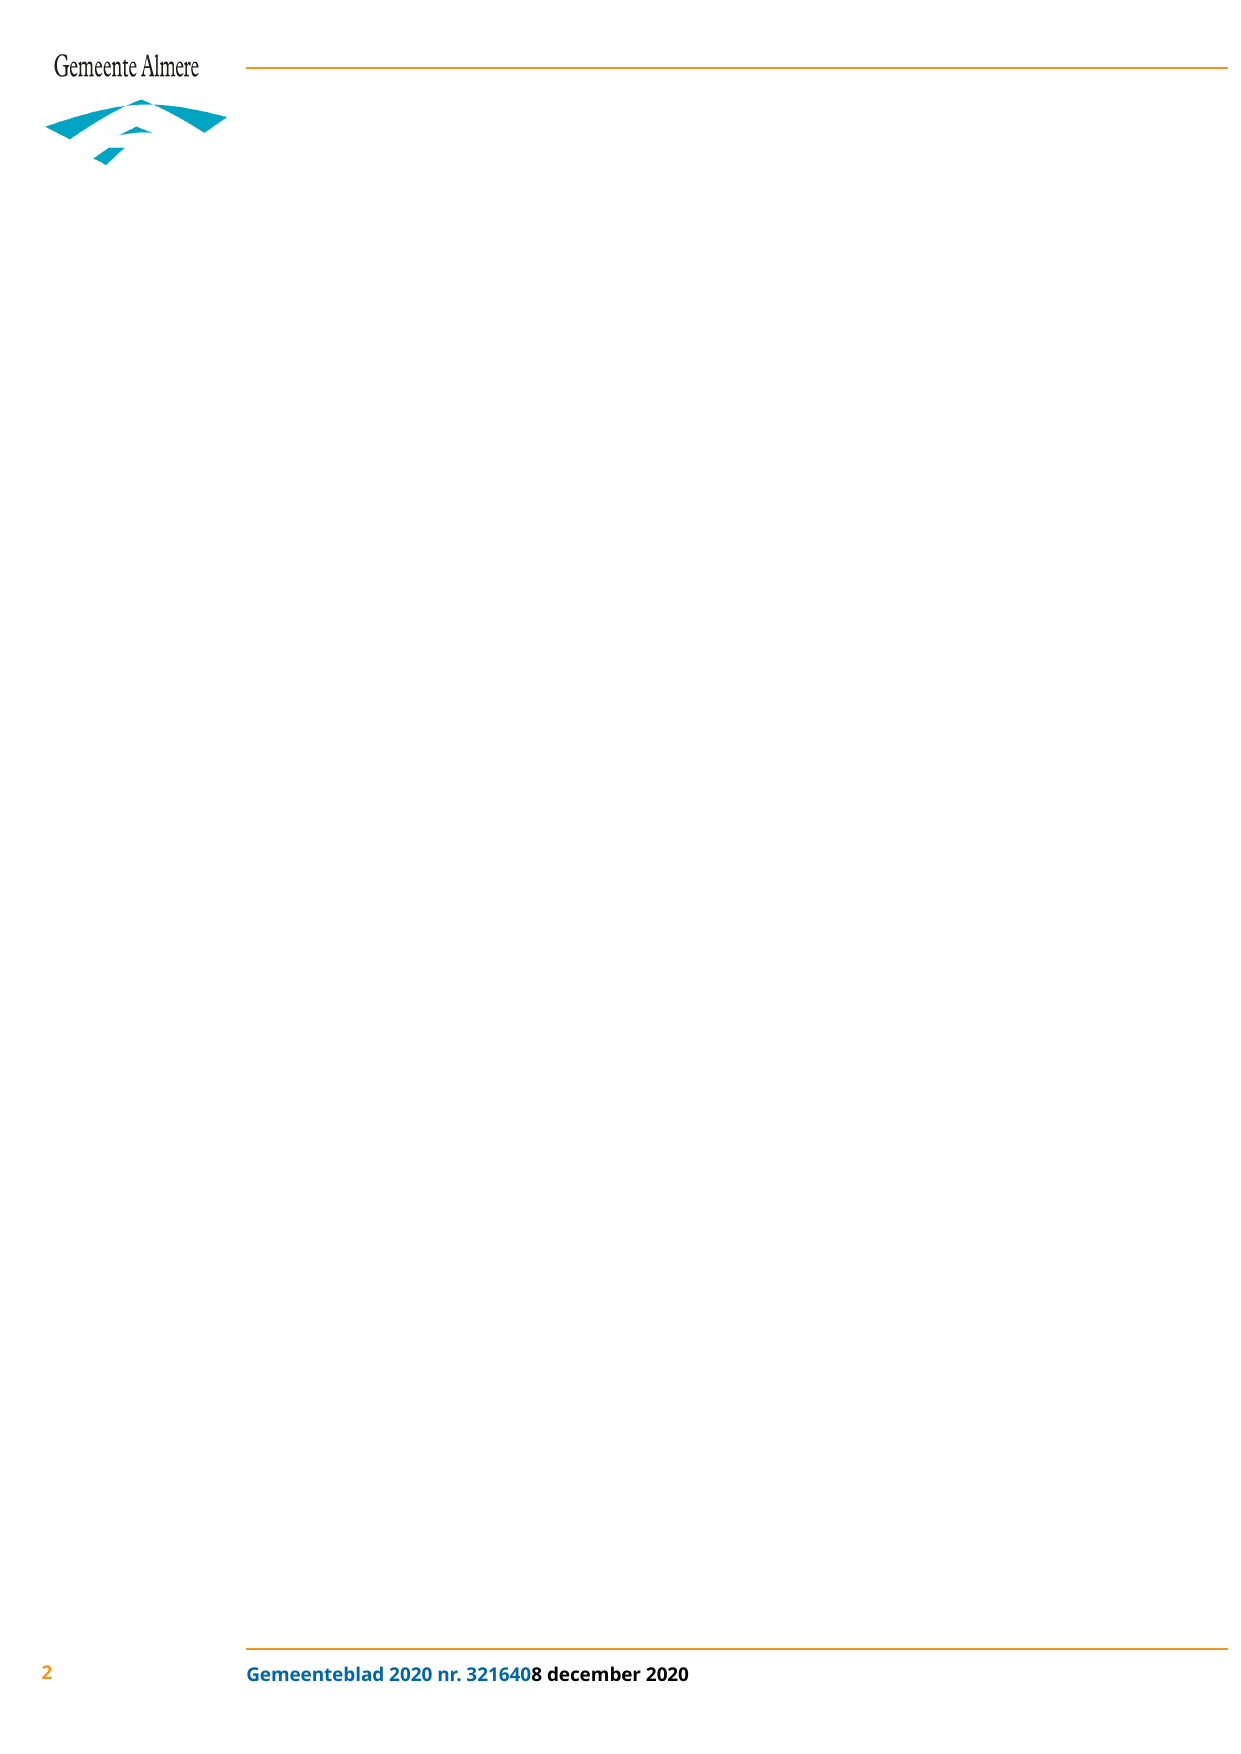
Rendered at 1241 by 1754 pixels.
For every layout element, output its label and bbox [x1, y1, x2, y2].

picture [41, 47, 231, 172]
